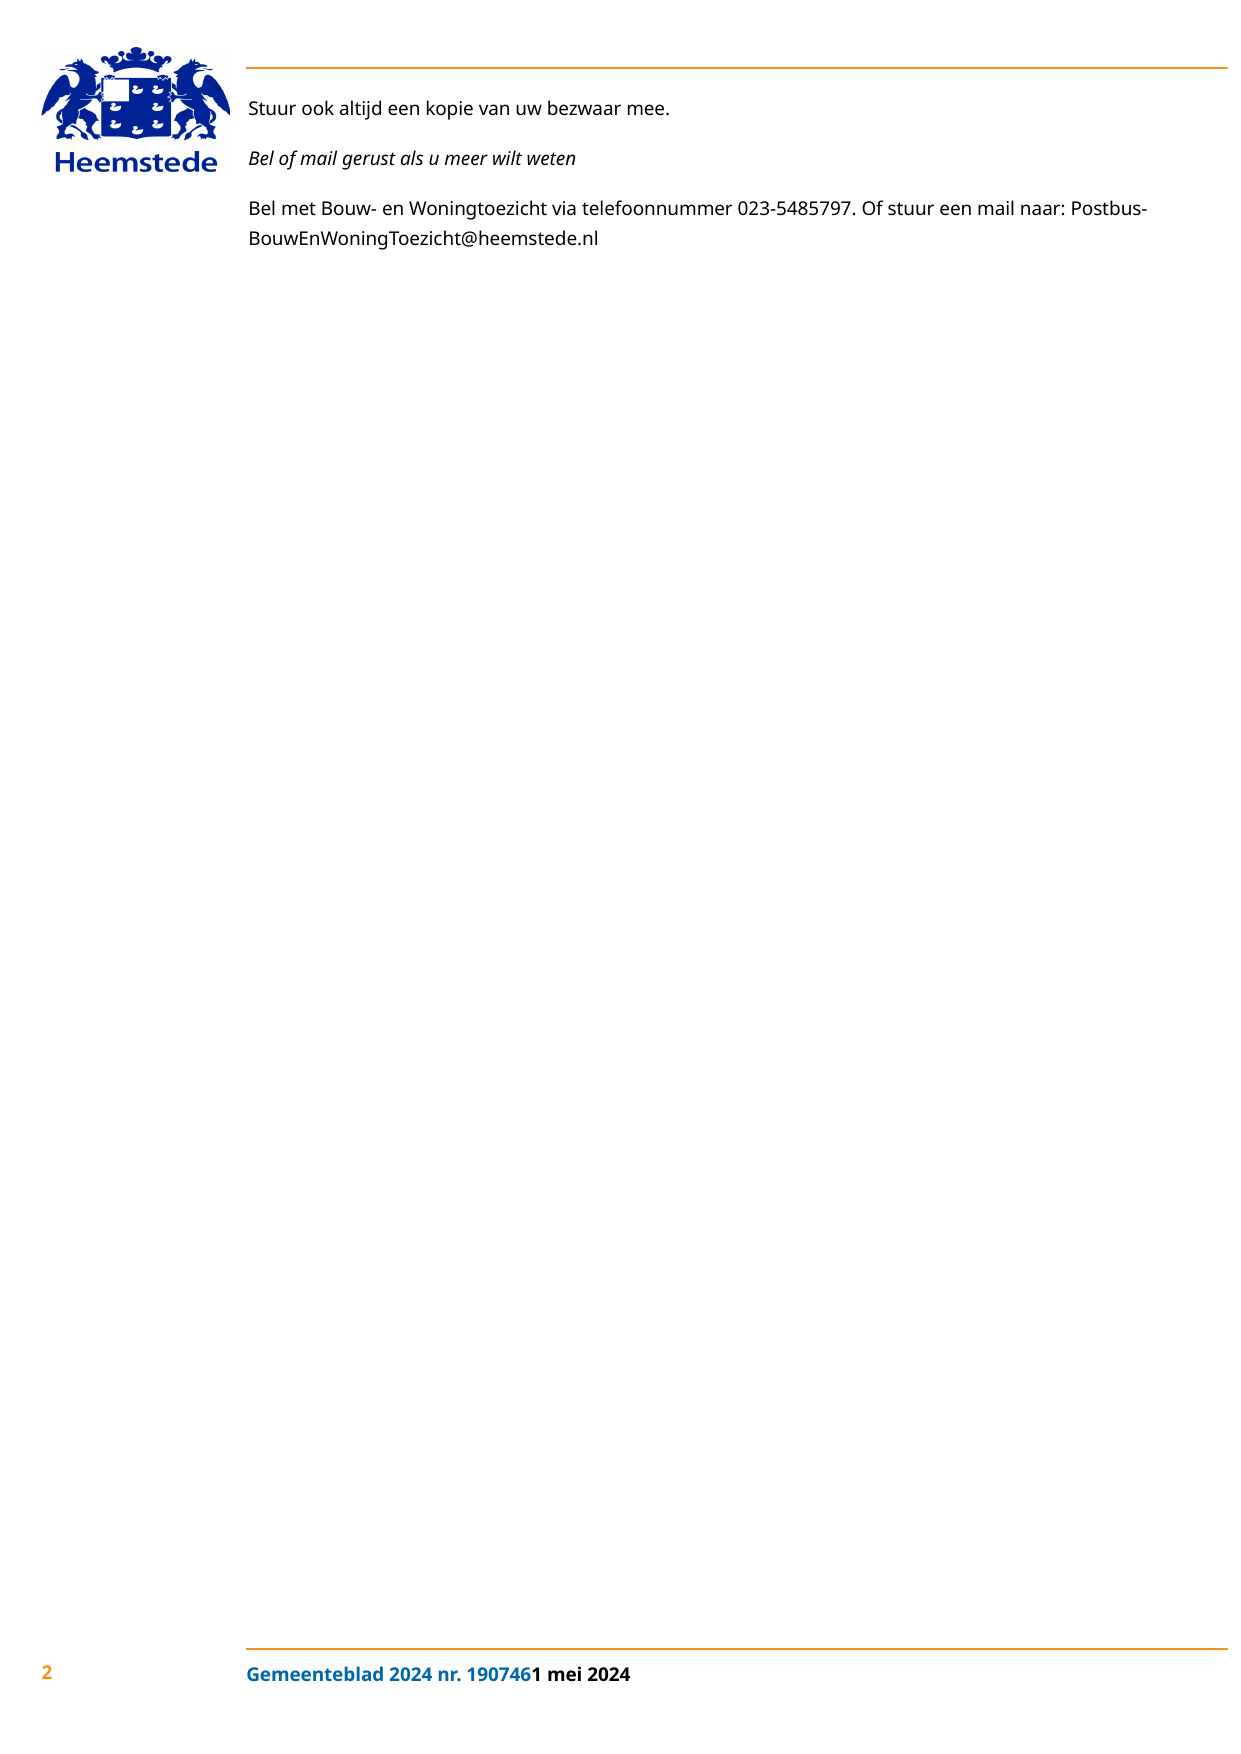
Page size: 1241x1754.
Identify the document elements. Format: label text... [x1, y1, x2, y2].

text Bel met Bouw- en Woningtoezicht via telefoonnummer 023-5485797. Of stuur een mail naar: Postbus-BouwEnWoningToezicht@heemstede.nl [248, 196, 1152, 251]
picture [41, 47, 231, 172]
text Bel of mail gerust als u meer wilt weten [248, 145, 1152, 171]
text Stuur ook altijd een kopie van uw bezwaar mee. [248, 95, 1152, 121]
